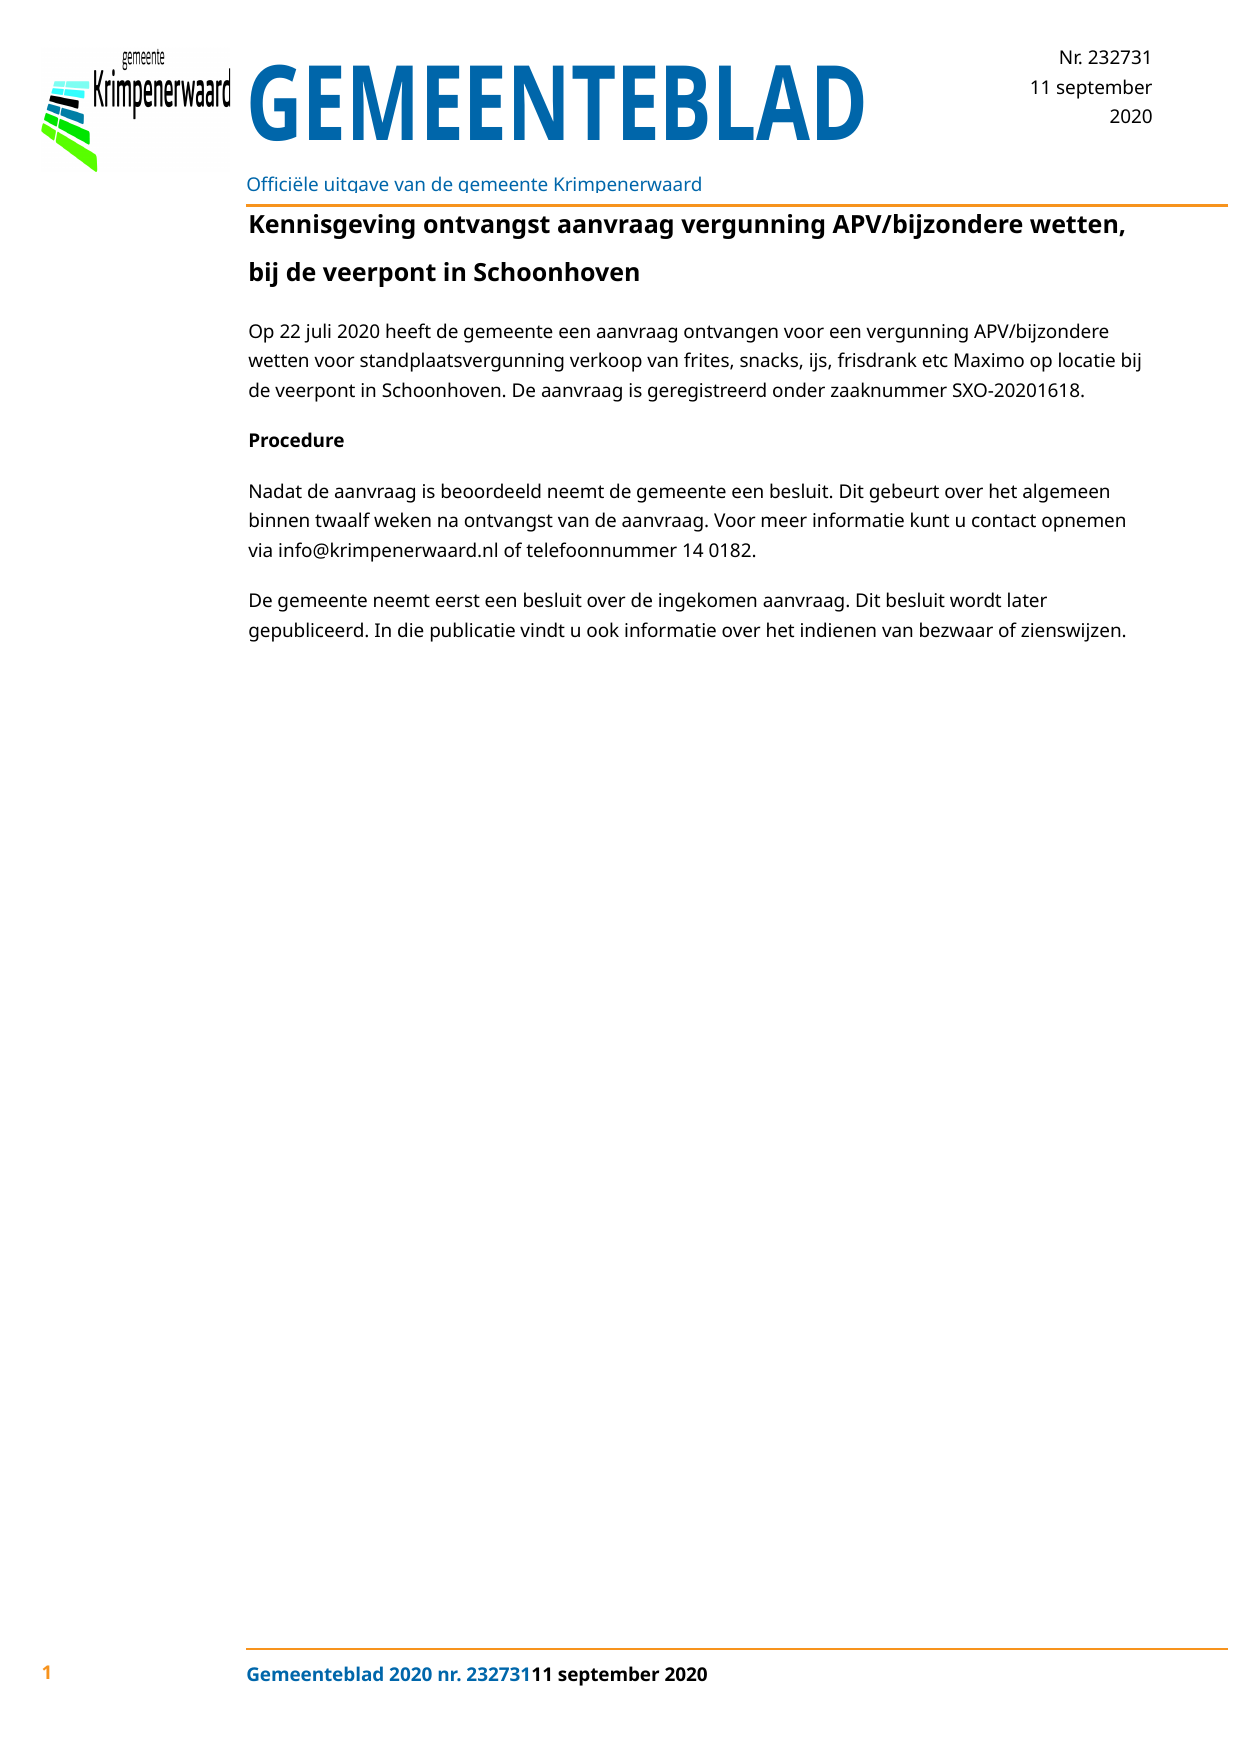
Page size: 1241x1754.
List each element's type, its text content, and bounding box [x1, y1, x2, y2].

text Nadat de aanvraag is beoordeeld neemt de gemeente een besluit. Dit gebeurt over het algemeen binnen twaalf weken na ontvangst van de aanvraag. Voor meer informatie kunt u contact opnemen via info@krimpenerwaard.nl of telefoonnummer 14 0182. [248, 478, 1152, 563]
text De gemeente neemt eerst een besluit over de ingekomen aanvraag. Dit besluit wordt later gepubliceerd. In die publicatie vindt u ook informatie over het indienen van bezwaar of zienswijzen. [248, 587, 1152, 643]
picture [41, 47, 231, 172]
text Op 22 juli 2020 heeft de gemeente een aanvraag ontvangen voor een vergunning APV/bijzondere wetten voor standplaatsvergunning verkoop van frites, snacks, ijs, frisdrank etc Maximo op locatie bij de veerpont in Schoonhoven. De aanvraag is geregistreerd onder zaaknummer SXO-20201618. [248, 318, 1152, 403]
text Kennisgeving ontvangst aanvraag vergunning APV/bijzondere wetten, bij de veerpont in Schoonhoven [248, 207, 1152, 288]
text Procedure [248, 427, 1152, 453]
